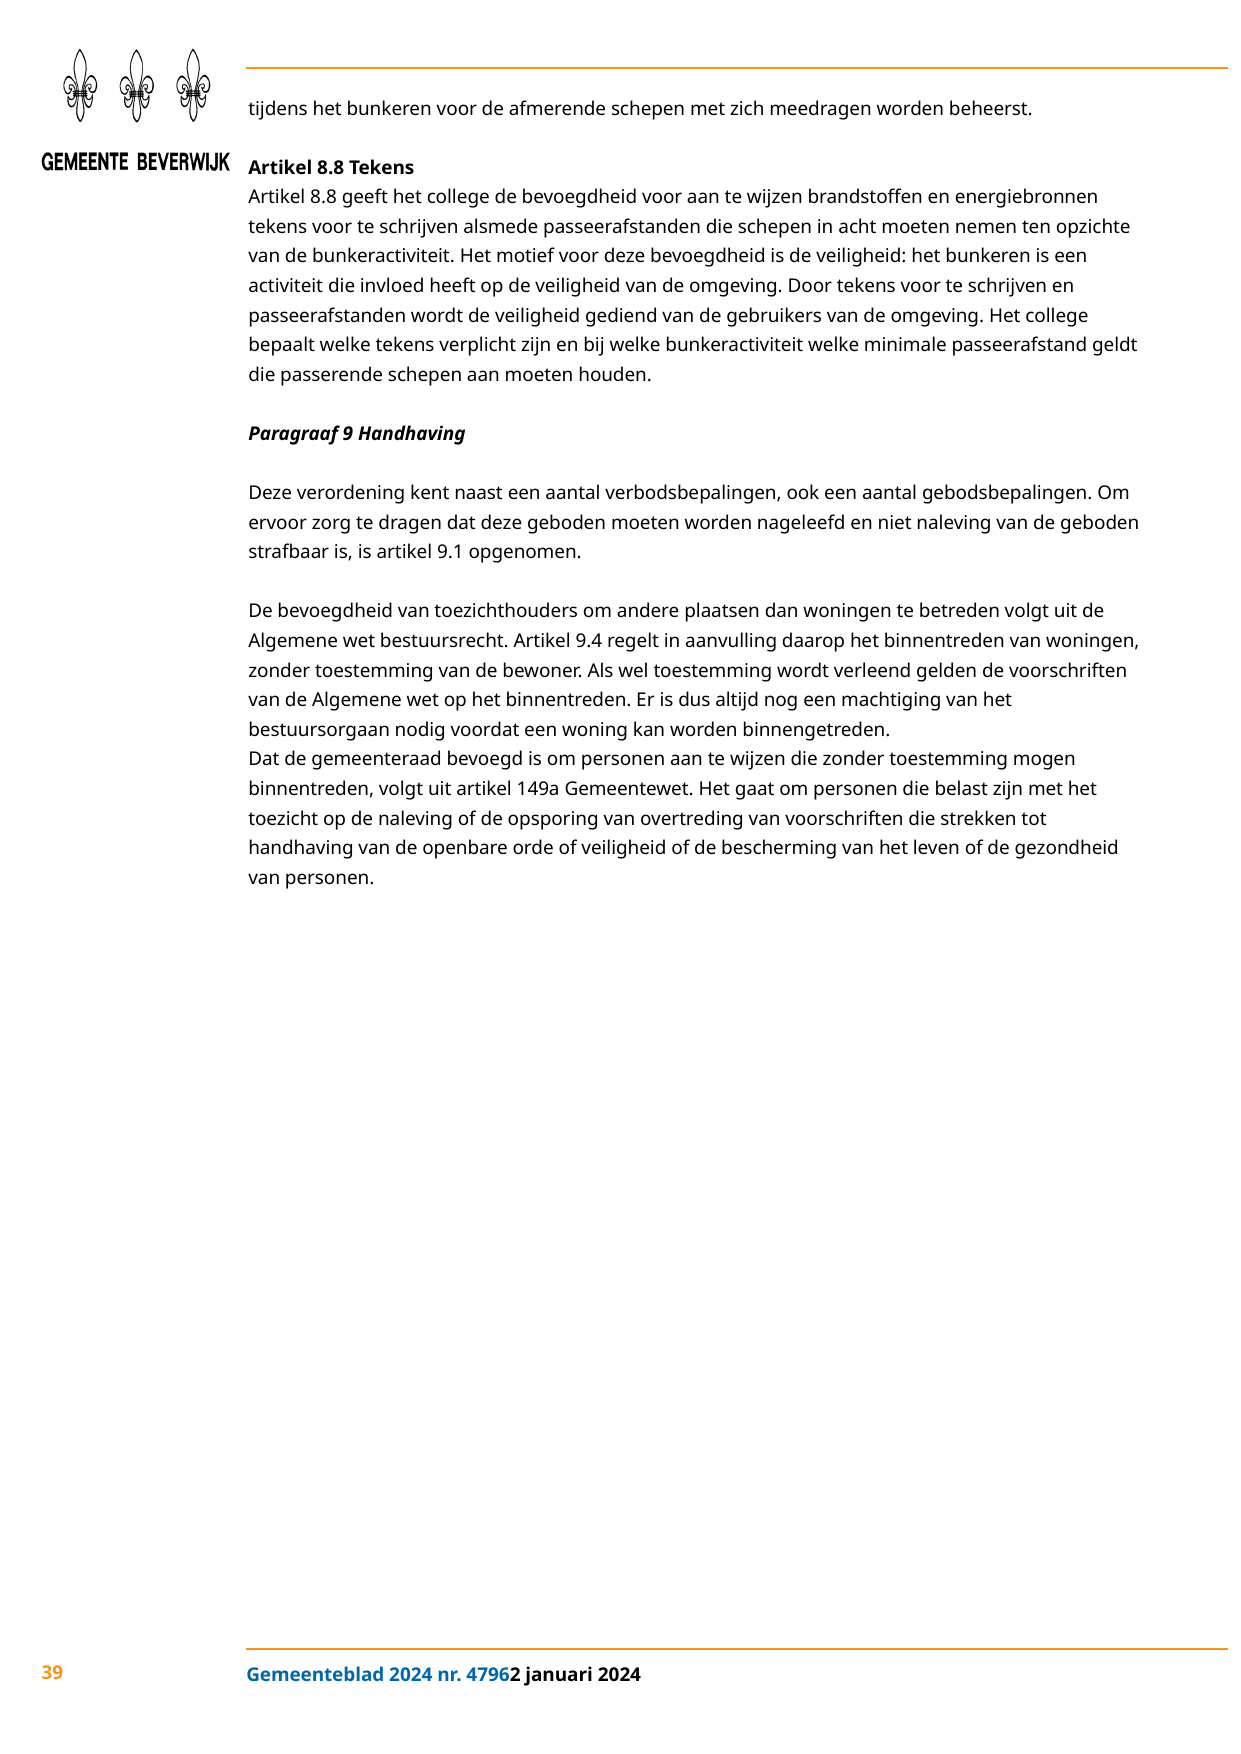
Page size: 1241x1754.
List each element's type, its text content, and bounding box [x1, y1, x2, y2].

text Dat de gemeenteraad bevoegd is om personen aan te wijzen die zonder toestemming mogen binnentreden, volgt uit artikel 149a Gemeentewet. Het gaat om personen die belast zijn met het toezicht op de naleving of de opsporing van overtreding van voorschriften die strekken tot handhaving van de openbare orde of veiligheid of de bescherming van het leven of de gezondheid van personen. [248, 746, 1152, 890]
text tijdens het bunkeren voor de afmerende schepen met zich meedragen worden beheerst. [248, 95, 1152, 121]
text Paragraaf 9 Handhaving [248, 420, 1152, 446]
picture [41, 47, 231, 172]
text Artikel 8.8 geeft het college de bevoegdheid voor aan te wijzen brandstoffen en energiebronnen tekens voor te schrijven alsmede passeerafstanden die schepen in acht moeten nemen ten opzichte van de bunkeractiviteit. Het motief voor deze bevoegdheid is de veiligheid: het bunkeren is een activiteit die invloed heeft op de veiligheid van de omgeving. Door tekens voor te schrijven en passeerafstanden wordt de veiligheid gediend van de gebruikers van de omgeving. Het college bepaalt welke tekens verplicht zijn en bij welke bunkeractiviteit welke minimale passeerafstand geldt die passerende schepen aan moeten houden. [248, 183, 1152, 387]
text Artikel 8.8 Tekens [248, 154, 1152, 180]
text De bevoegdheid van toezichthouders om andere plaatsen dan woningen te betreden volgt uit de Algemene wet bestuursrecht. Artikel 9.4 regelt in aanvulling daarop het binnentreden van woningen, zonder toestemming van de bewoner. Als wel toestemming wordt verleend gelden de voorschriften van de Algemene wet op het binnentreden. Er is dus altijd nog een machtiging van het bestuursorgaan nodig voordat een woning kan worden binnengetreden. [248, 598, 1152, 742]
text Deze verordening kent naast een aantal verbodsbepalingen, ook een aantal gebodsbepalingen. Om ervoor zorg te dragen dat deze geboden moeten worden nageleefd en niet naleving van de geboden strafbaar is, is artikel 9.1 opgenomen. [248, 479, 1152, 564]
